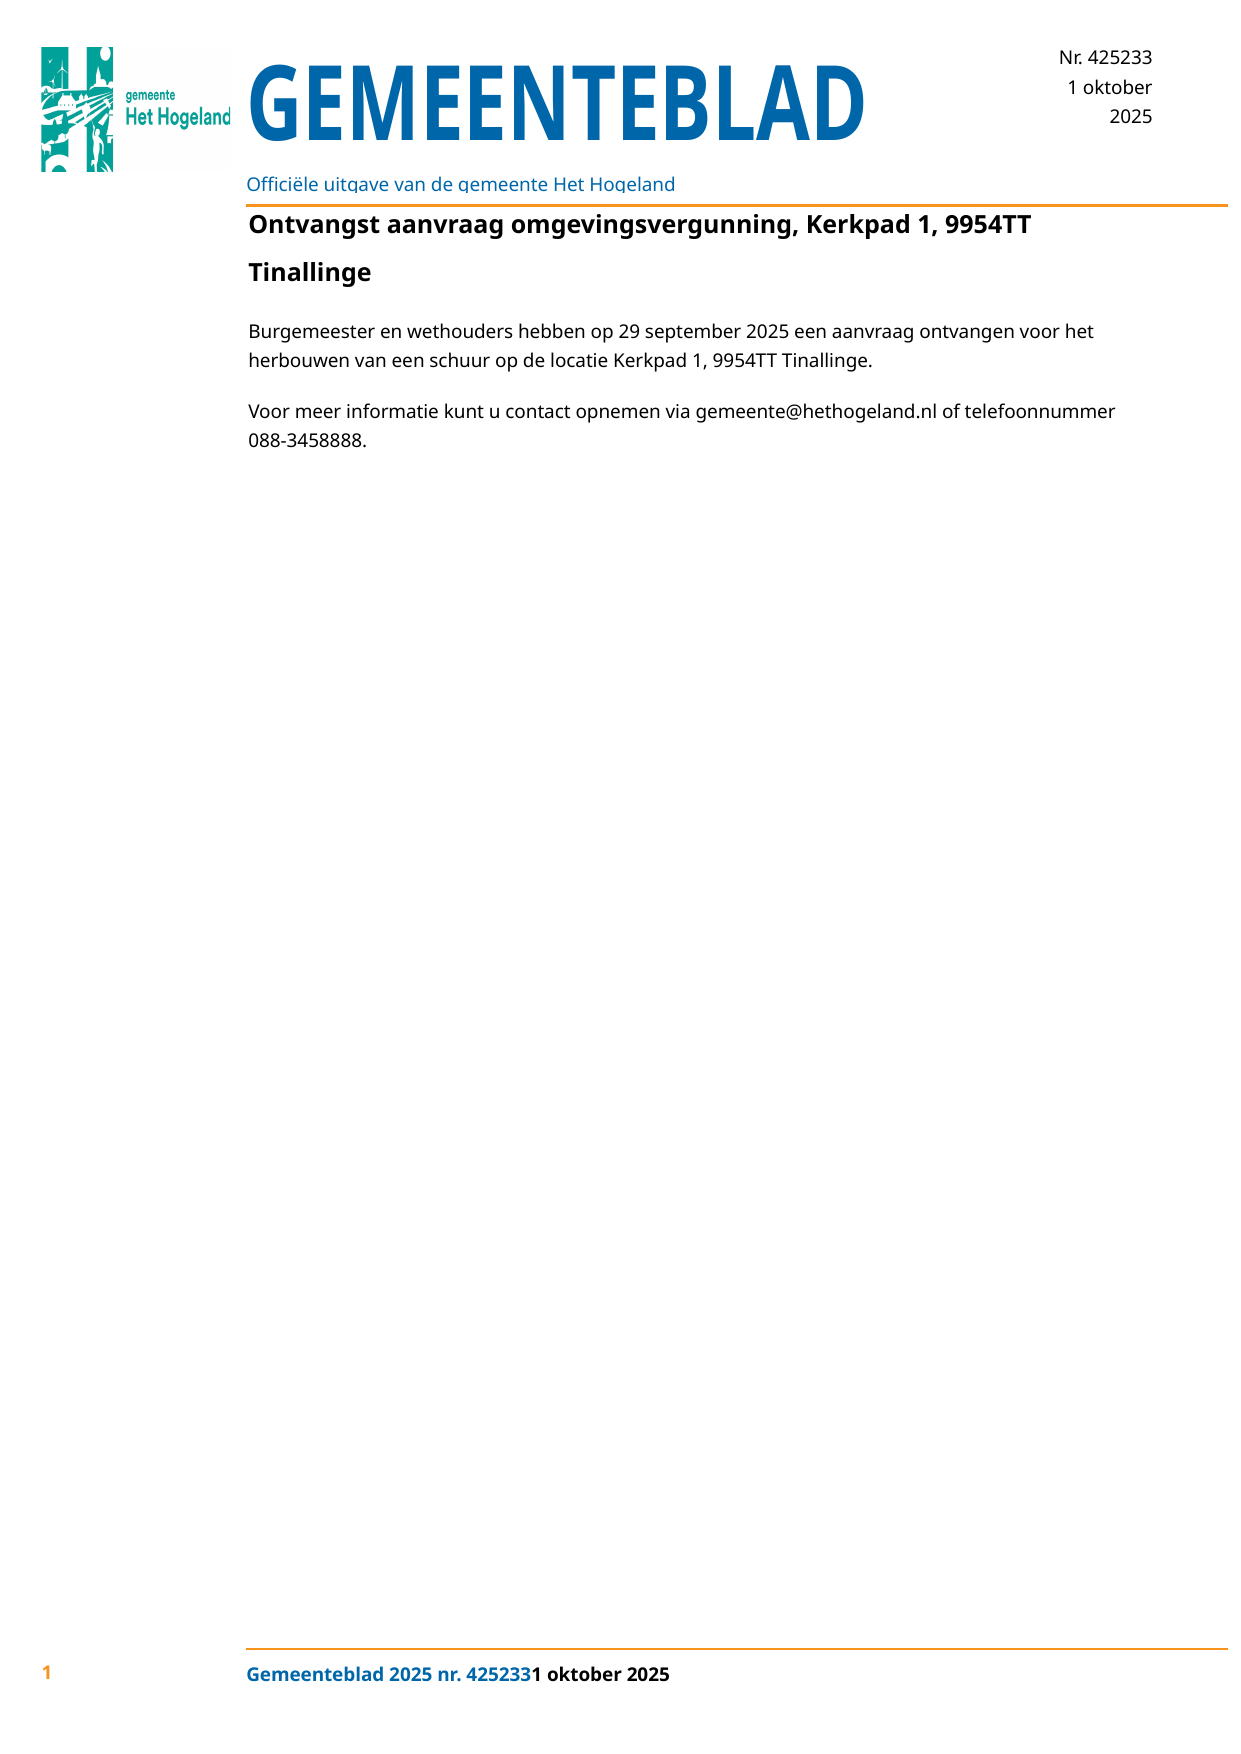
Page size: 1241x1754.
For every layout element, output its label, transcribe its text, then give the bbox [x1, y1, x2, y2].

picture [41, 47, 231, 172]
text Voor meer informatie kunt u contact opnemen via gemeente@hethogeland.nl of telefoonnummer 088-3458888. [248, 398, 1152, 453]
text Burgemeester en wethouders hebben op 29 september 2025 een aanvraag ontvangen voor het herbouwen van een schuur op de locatie Kerkpad 1, 9954TT Tinallinge. [248, 318, 1152, 373]
text Ontvangst aanvraag omgevingsvergunning, Kerkpad 1, 9954TT Tinallinge [248, 207, 1152, 288]
